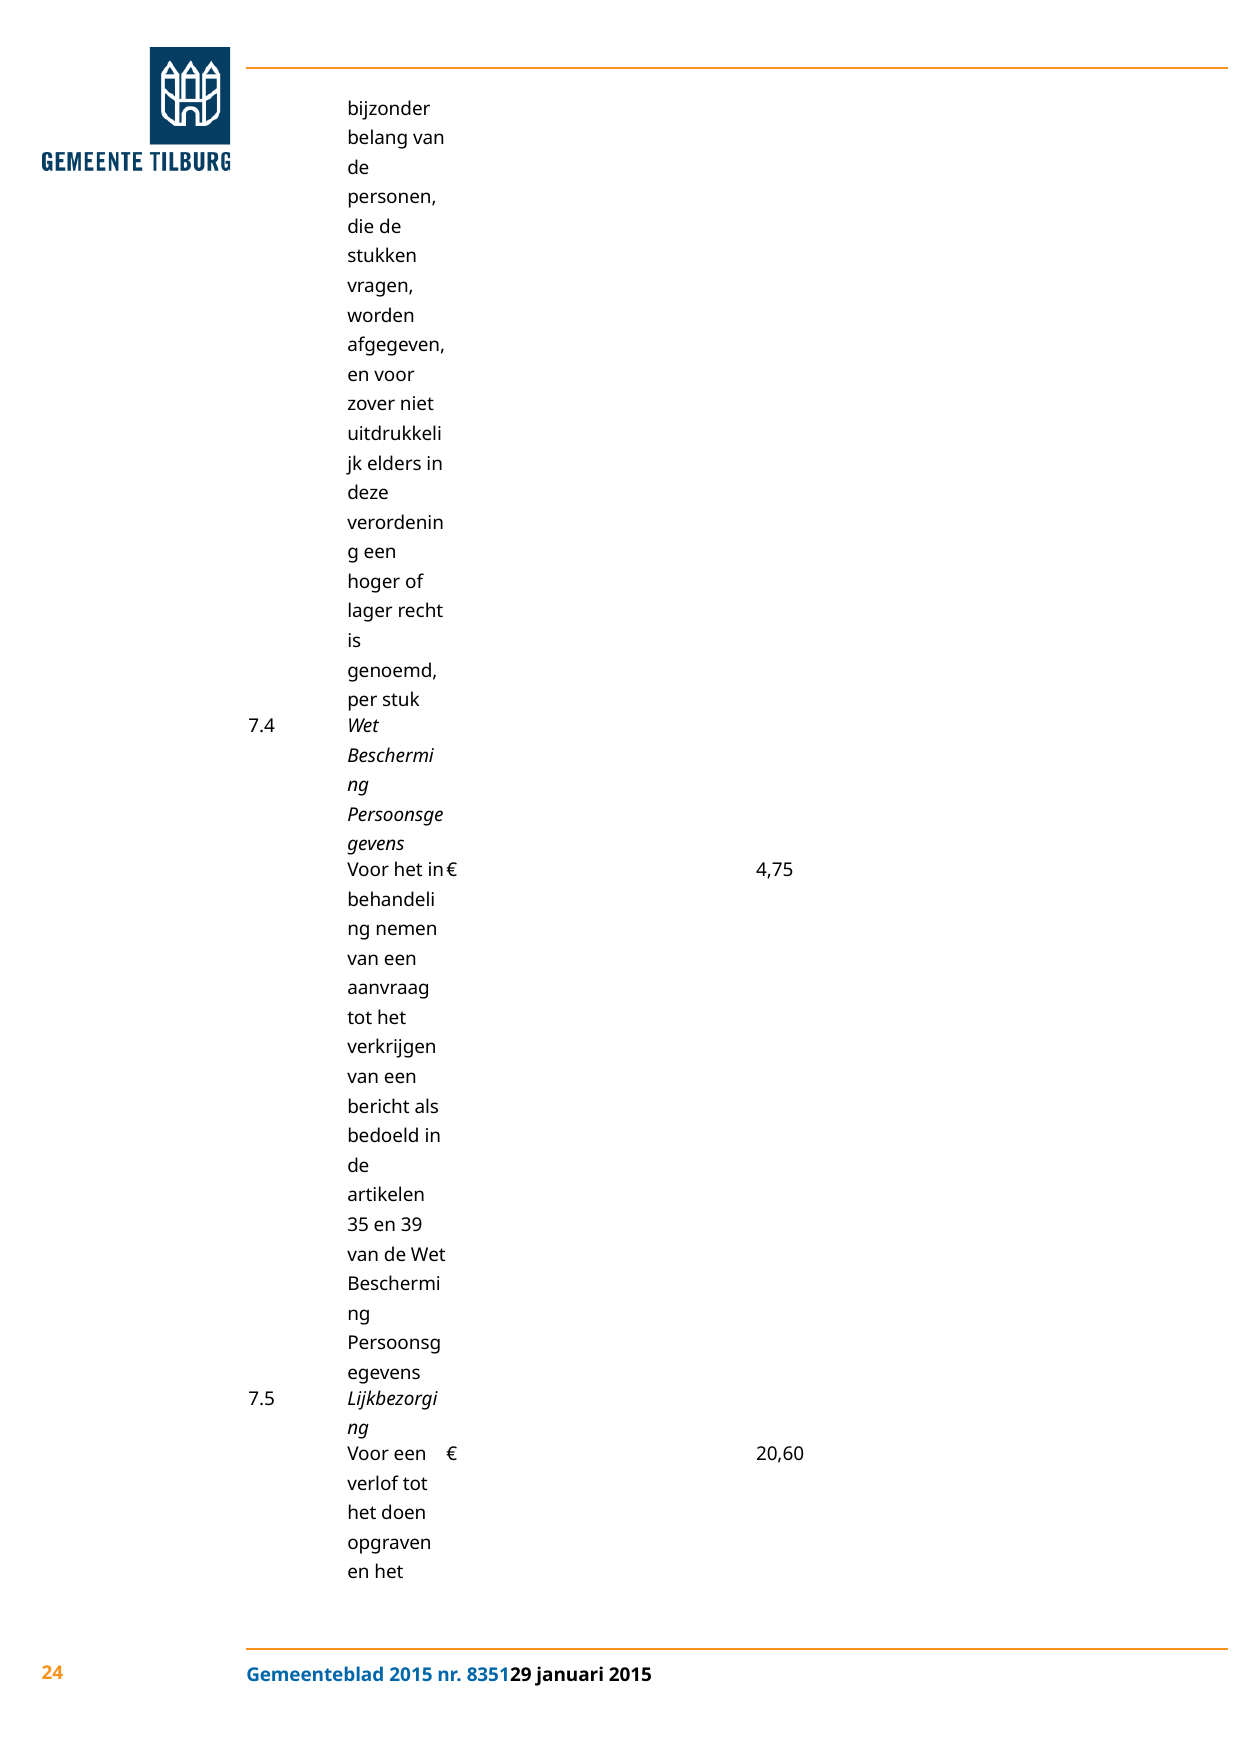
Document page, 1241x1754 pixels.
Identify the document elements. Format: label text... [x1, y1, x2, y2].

table_cell [248, 95, 347, 712]
table_cell € [446, 1440, 756, 1584]
table_cell 7.4 [248, 712, 347, 856]
table_cell € [446, 856, 756, 1385]
picture [41, 47, 231, 172]
table_cell [446, 1385, 756, 1440]
table_cell [446, 712, 756, 856]
table_cell Wet Bescherming Persoonsgegevens [347, 712, 446, 856]
table_cell 7.5 [248, 1385, 347, 1440]
table_cell [756, 1385, 855, 1440]
table_cell [756, 712, 855, 856]
table_cell Voor het in behandeling nemen van een aanvraag tot het verkrijgen van een bericht als bedoeld in de artikelen 35 en 39 van de Wet Bescherming Persoonsgegevens [347, 856, 446, 1385]
table_cell [756, 95, 855, 712]
table_cell 20,60 [756, 1440, 855, 1584]
table_cell [446, 95, 756, 712]
table_cell [248, 1440, 347, 1584]
table_cell bijzonder belang van de personen, die de stukken vragen, worden afgegeven, en voor zover niet uitdrukkelijk elders in deze verordening een hoger of lager recht is genoemd, per stuk [347, 95, 446, 712]
table_cell Voor een verlof tot het doen opgraven en het [347, 1440, 446, 1584]
table_cell [248, 856, 347, 1385]
table_cell Lijkbezorging [347, 1385, 446, 1440]
table_cell 4,75 [756, 856, 855, 1385]
